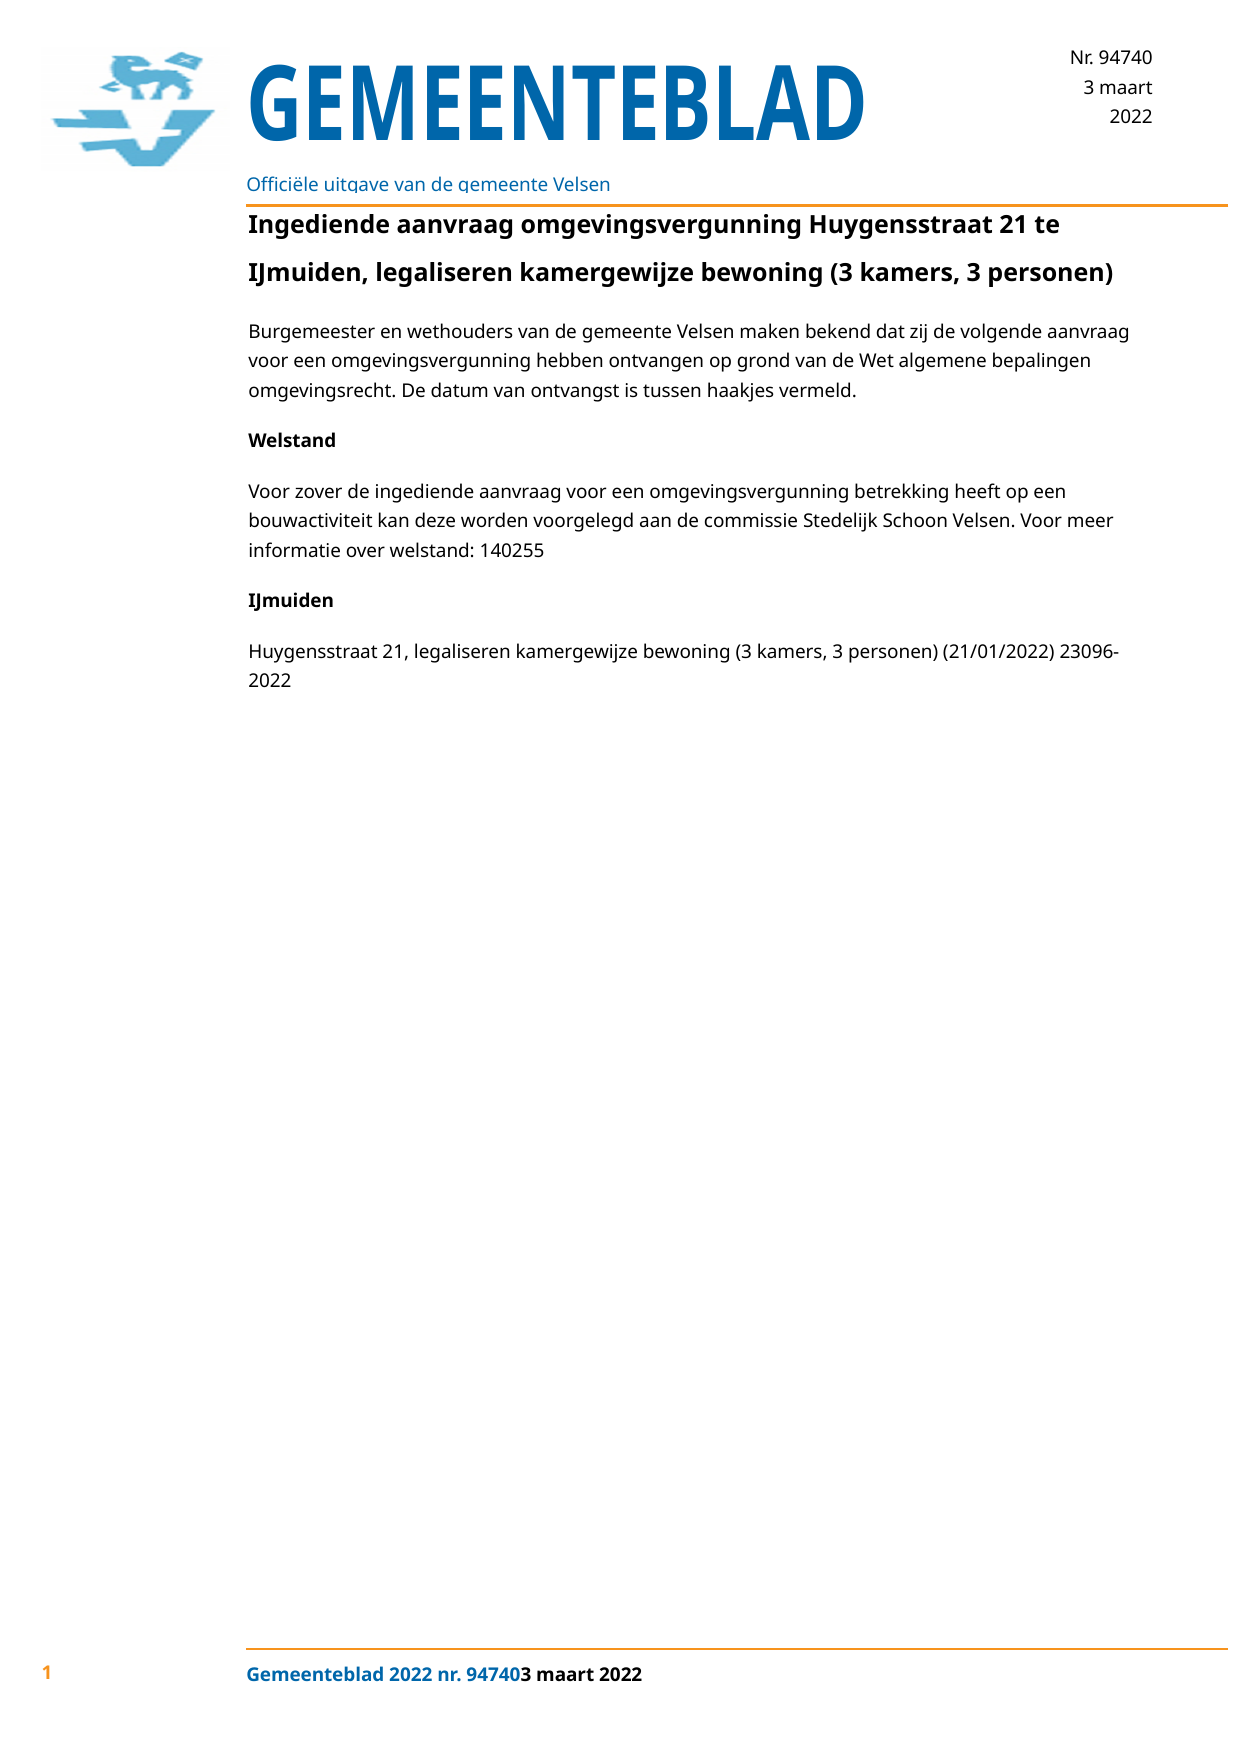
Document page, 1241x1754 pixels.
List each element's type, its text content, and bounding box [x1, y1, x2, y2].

text Burgemeester en wethouders van de gemeente Velsen maken bekend dat zij de volgende aanvraag voor een omgevingsvergunning hebben ontvangen op grond van de Wet algemene bepalingen omgevingsrecht. De datum van ontvangst is tussen haakjes vermeld. [248, 318, 1152, 403]
text Huygensstraat 21, legaliseren kamergewijze bewoning (3 kamers, 3 personen) (21/01/2022) 23096-2022 [248, 638, 1152, 693]
text IJmuiden [248, 587, 1152, 613]
text Ingediende aanvraag omgevingsvergunning Huygensstraat 21 te IJmuiden, legaliseren kamergewijze bewoning (3 kamers, 3 personen) [248, 207, 1152, 288]
text Welstand [248, 427, 1152, 453]
text Voor zover de ingediende aanvraag voor een omgevingsvergunning betrekking heeft op een bouwactiviteit kan deze worden voorgelegd aan de commissie Stedelijk Schoon Velsen. Voor meer informatie over welstand: 140255 [248, 478, 1152, 563]
picture [41, 47, 231, 172]
